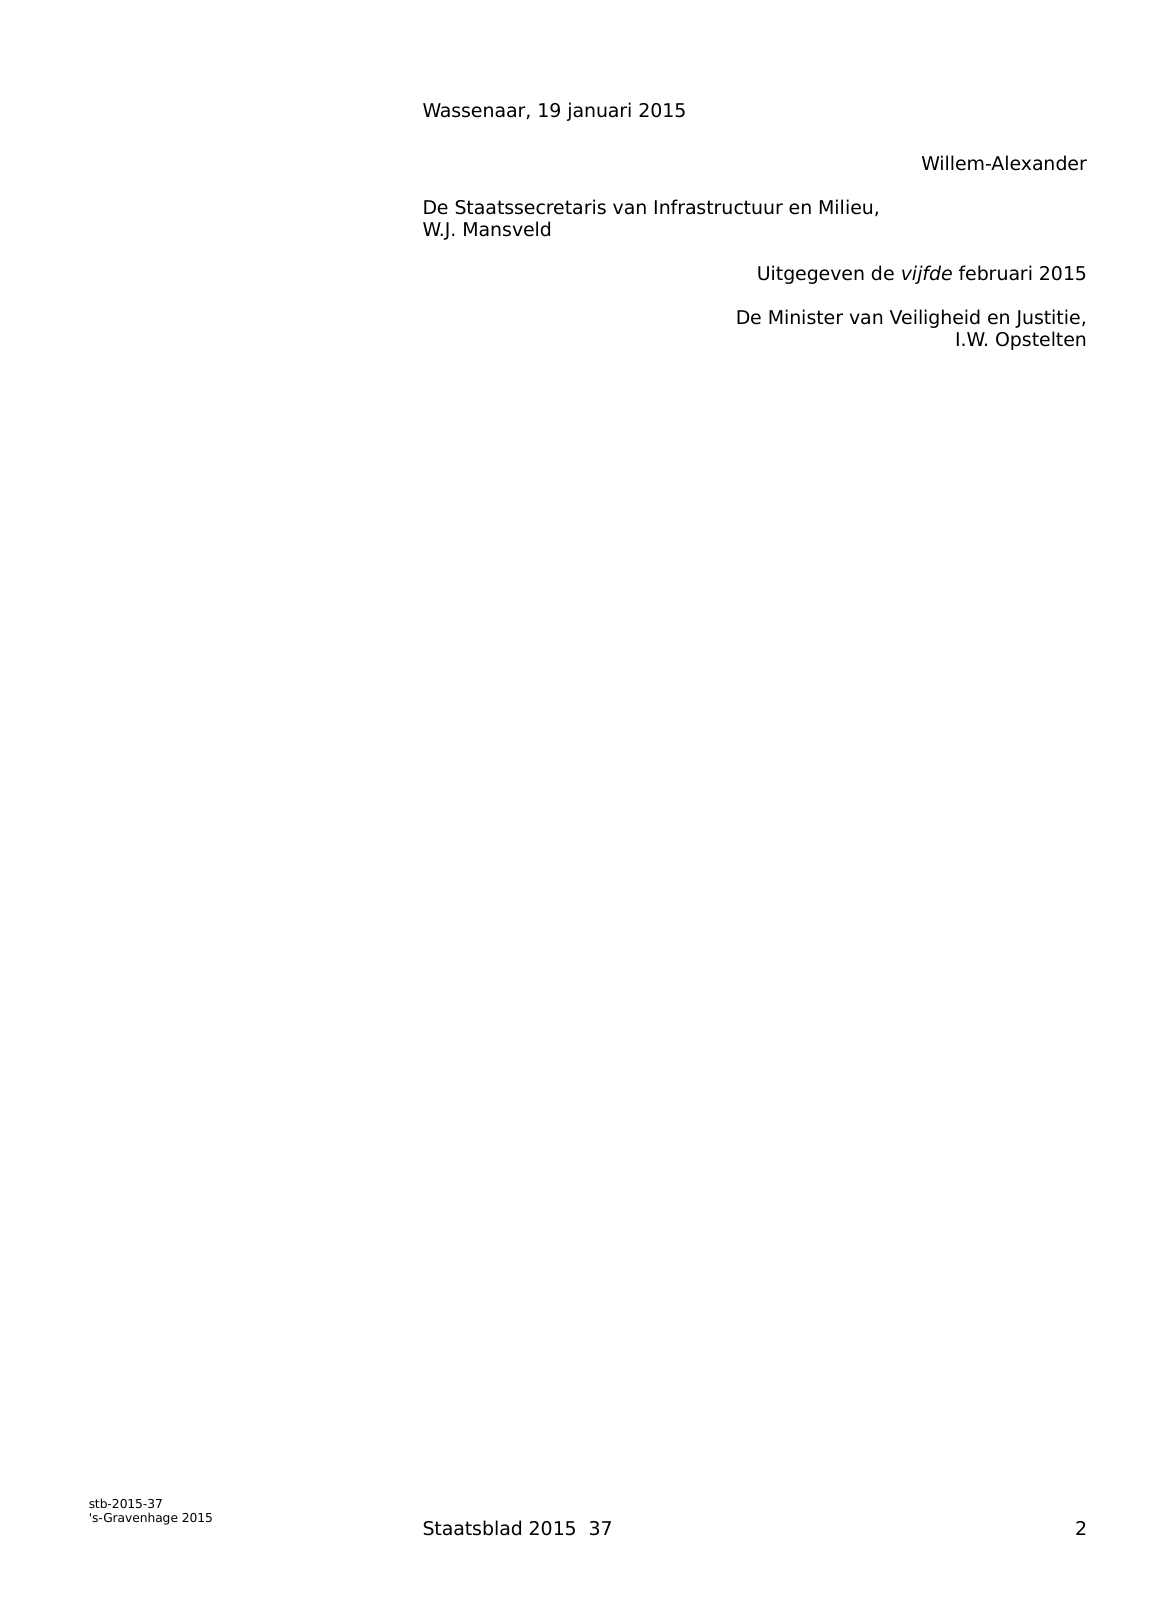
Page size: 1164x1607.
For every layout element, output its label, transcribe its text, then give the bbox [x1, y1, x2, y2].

text De Minister van Veiligheid en Justitie, I.W. Opstelten [422, 307, 1087, 351]
text De Staatssecretaris van Infrastructuur en Milieu, W.J. Mansveld [422, 197, 1087, 241]
text Willem-Alexander [422, 152, 1087, 174]
text Wassenaar, 19 januari 2015 [422, 100, 1087, 122]
text stb-2015-37 [88, 1497, 323, 1511]
text Uitgegeven de vijfde februari 2015 [422, 263, 1087, 285]
text 's-Gravenhage 2015 [88, 1511, 323, 1525]
